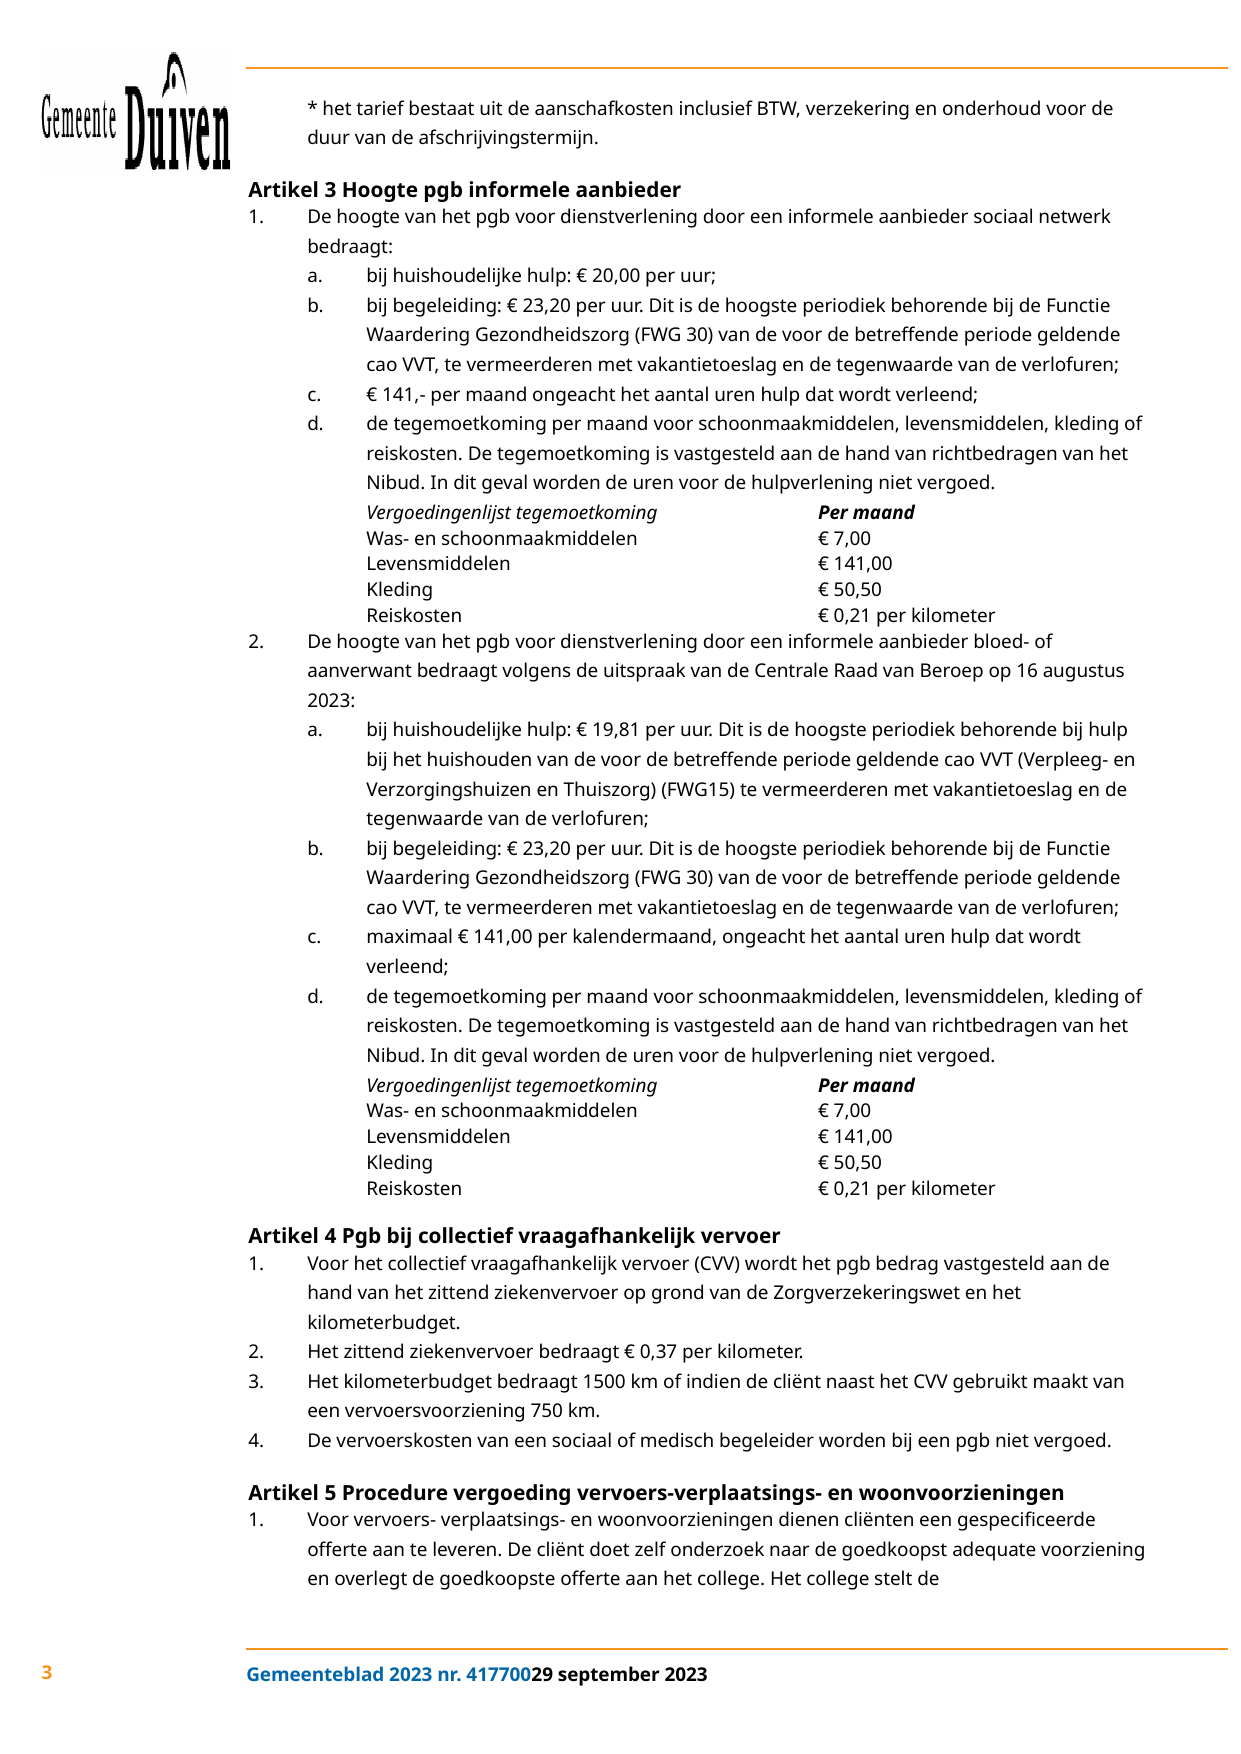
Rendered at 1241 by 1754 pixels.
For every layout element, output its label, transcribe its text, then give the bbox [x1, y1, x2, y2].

list Voor het collectief vraagafhankelijk vervoer (CVV) wordt het pgb bedrag vastgesteld aan de hand van het zittend ziekenvervoer op grond van de Zorgverzekeringswet en het kilometerbudget. [248, 1250, 1152, 1335]
list bij huishoudelijke hulp: € 19,81 per uur. Dit is de hoogste periodiek behorende bij hulp bij het huishouden van de voor de betreffende periode geldende cao VVT (Verpleeg- en Verzorgingshuizen en Thuiszorg) (FWG15) te vermeerderen met vakantietoeslag en de tegenwaarde van de verlofuren; [307, 717, 1152, 831]
list bij huishoudelijke hulp: € 20,00 per uur; [307, 262, 1152, 288]
list bij begeleiding: € 23,20 per uur. Dit is de hoogste periodiek behorende bij de Functie Waardering Gezondheidszorg (FWG 30) van de voor de betreffende periode geldende cao VVT, te vermeerderen met vakantietoeslag en de tegenwaarde van de verlofuren; [307, 835, 1152, 920]
table_header Vergoedingenlijst tegemoetkoming [366, 499, 818, 525]
list bij begeleiding: € 23,20 per uur. Dit is de hoogste periodiek behorende bij de Functie Waardering Gezondheidszorg (FWG 30) van de voor de betreffende periode geldende cao VVT, te vermeerderen met vakantietoeslag en de tegenwaarde van de verlofuren; [307, 292, 1152, 377]
table_cell € 50,50 [818, 576, 1240, 602]
table_cell € 141,00 [818, 1123, 1240, 1149]
text Artikel 5 Procedure vergoeding vervoers-verplaatsings- en woonvoorzieningen [248, 1478, 1152, 1506]
table_cell Levensmiddelen [366, 551, 818, 576]
list Het kilometerbudget bedraagt 1500 km of indien de cliënt naast het CVV gebruikt maakt van een vervoersvoorziening 750 km. [248, 1368, 1152, 1423]
list De vervoerskosten van een sociaal of medisch begeleider worden bij een pgb niet vergoed. [248, 1427, 1152, 1453]
table_cell Reiskosten [366, 602, 818, 628]
table_cell Levensmiddelen [366, 1123, 818, 1149]
list De hoogte van het pgb voor dienstverlening door een informele aanbieder bloed- of aanverwant bedraagt volgens de uitspraak van de Centrale Raad van Beroep op 16 augustus 2023: [248, 628, 1152, 713]
list Het zittend ziekenvervoer bedraagt € 0,37 per kilometer. [248, 1338, 1152, 1364]
list De hoogte van het pgb voor dienstverlening door een informele aanbieder sociaal netwerk bedraagt: [248, 203, 1152, 258]
table_header Vergoedingenlijst tegemoetkoming [366, 1072, 818, 1097]
table_header Per maand [818, 1072, 1240, 1097]
list de tegemoetkoming per maand voor schoonmaakmiddelen, levensmiddelen, kleding of reiskosten. De tegemoetkoming is vastgesteld aan de hand van richtbedragen van het Nibud. In dit geval worden de uren voor de hulpverlening niet vergoed. [307, 983, 1152, 1068]
table_header Per maand [818, 499, 1240, 525]
picture [41, 47, 231, 172]
table_cell € 0,21 per kilometer [818, 1175, 1240, 1200]
list € 141,- per maand ongeacht het aantal uren hulp dat wordt verleend; [307, 381, 1152, 406]
table_cell Was- en schoonmaakmiddelen [366, 525, 818, 551]
table_cell € 0,21 per kilometer [818, 602, 1240, 628]
list maximaal € 141,00 per kalendermaand, ongeacht het aantal uren hulp dat wordt verleend; [307, 924, 1152, 979]
table_cell € 7,00 [818, 1098, 1240, 1123]
table_cell Kleding [366, 1149, 818, 1175]
list de tegemoetkoming per maand voor schoonmaakmiddelen, levensmiddelen, kleding of reiskosten. De tegemoetkoming is vastgesteld aan de hand van richtbedragen van het Nibud. In dit geval worden de uren voor de hulpverlening niet vergoed. [307, 410, 1152, 495]
table_cell Reiskosten [366, 1175, 818, 1200]
table_cell € 7,00 [818, 525, 1240, 551]
text Artikel 3 Hoogte pgb informele aanbieder [248, 175, 1152, 203]
table_cell Kleding [366, 576, 818, 602]
table_cell € 141,00 [818, 551, 1240, 576]
list * het tarief bestaat uit de aanschafkosten inclusief BTW, verzekering en onderhoud voor de duur van de afschrijvingstermijn. [248, 95, 1152, 150]
list Voor vervoers- verplaatsings- en woonvoorzieningen dienen cliënten een gespecificeerde offerte aan te leveren. De cliënt doet zelf onderzoek naar de goedkoopst adequate voorziening en overlegt de goedkoopste offerte aan het college. Het college stelt de [248, 1506, 1152, 1591]
table_cell Was- en schoonmaakmiddelen [366, 1098, 818, 1123]
text Artikel 4 Pgb bij collectief vraagafhankelijk vervoer [248, 1221, 1152, 1250]
table_cell € 50,50 [818, 1149, 1240, 1175]
